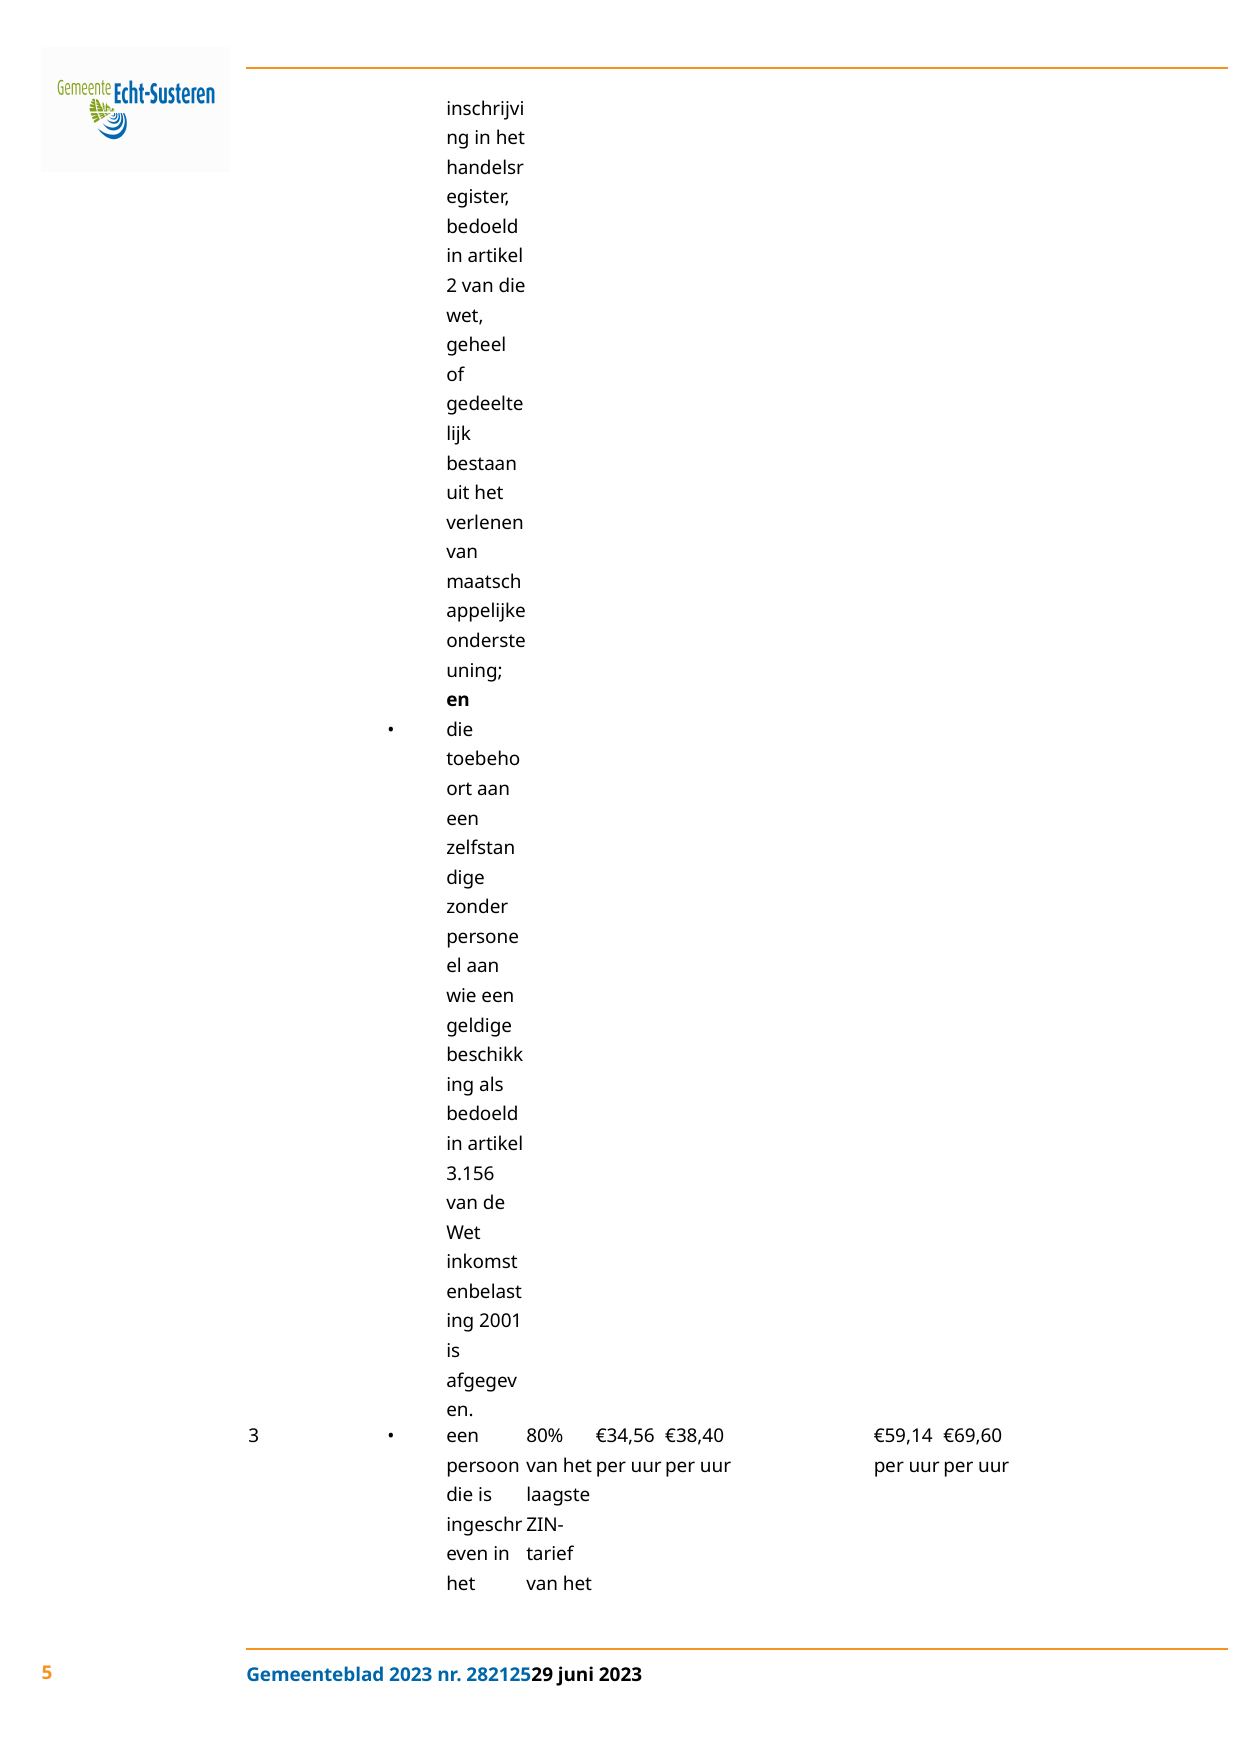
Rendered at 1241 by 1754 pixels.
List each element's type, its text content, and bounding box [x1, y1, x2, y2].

table_cell [804, 95, 873, 1422]
table_cell 3 [248, 1422, 317, 1596]
table_cell [248, 95, 317, 1422]
table_cell [874, 95, 943, 1422]
table_cell inschrijving in het handelsregister, bedoeld in artikel 2 van die wet, geheel of gedeeltelijk bestaan uit het verlenen van maatschappelijke ondersteuning; en die toebehoort aan een zelfstandige zonder personeel aan wie een geldige beschikking als bedoeld in artikel 3.156 van de Wet inkomstenbelasting 2001 is afgegeven. [387, 95, 526, 1422]
table_cell [804, 1422, 873, 1596]
table_cell 80% van het laagste ZIN-tarief van het [526, 1422, 596, 1596]
table_cell [665, 95, 734, 1422]
table_cell [1082, 95, 1152, 1422]
table_cell [318, 1422, 387, 1596]
table_cell [596, 95, 665, 1422]
table_cell [1013, 95, 1082, 1422]
table_cell €38,40 per uur [665, 1422, 734, 1596]
table_cell [943, 95, 1013, 1422]
table_cell [1082, 1422, 1152, 1596]
table_cell [1013, 1422, 1082, 1596]
table_cell €59,14 per uur [874, 1422, 943, 1596]
table_cell [735, 95, 804, 1422]
table_cell €69,60 per uur [943, 1422, 1013, 1596]
table_cell een persoon die is ingeschreven in het [387, 1422, 526, 1596]
table_cell €34,56 per uur [596, 1422, 665, 1596]
picture [41, 47, 231, 172]
table_cell [318, 95, 387, 1422]
table_cell [735, 1422, 804, 1596]
table_cell [526, 95, 596, 1422]
